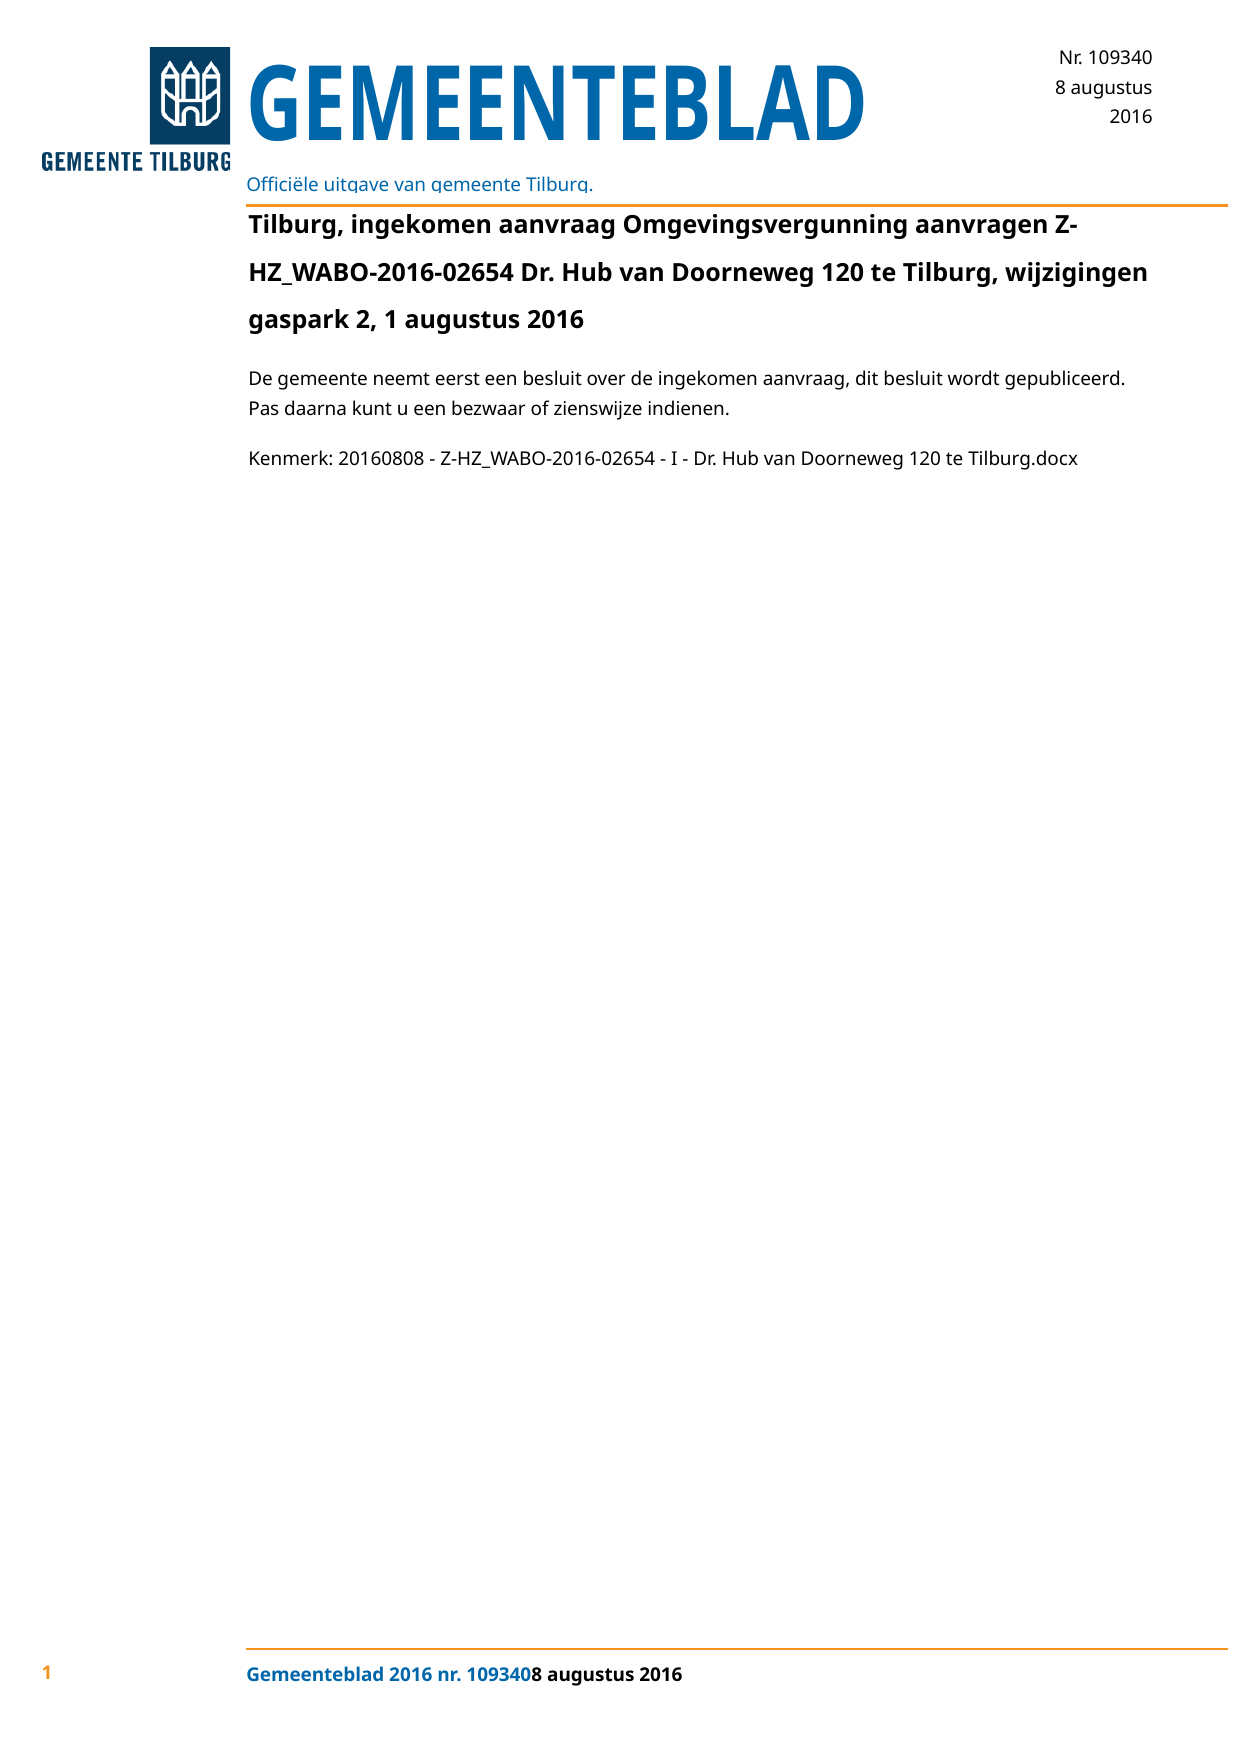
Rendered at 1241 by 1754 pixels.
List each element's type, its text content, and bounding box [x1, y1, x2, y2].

text Tilburg, ingekomen aanvraag Omgevingsvergunning aanvragen Z-HZ_WABO-2016-02654 Dr. Hub van Doorneweg 120 te Tilburg, wijzigingen gaspark 2, 1 augustus 2016 [248, 207, 1152, 336]
picture [41, 47, 231, 172]
text De gemeente neemt eerst een besluit over de ingekomen aanvraag, dit besluit wordt gepubliceerd. Pas daarna kunt u een bezwaar of zienswijze indienen. [248, 366, 1152, 421]
text Kenmerk: 20160808 - Z-HZ_WABO-2016-02654 - I - Dr. Hub van Doorneweg 120 te Tilburg.docx [248, 446, 1152, 471]
